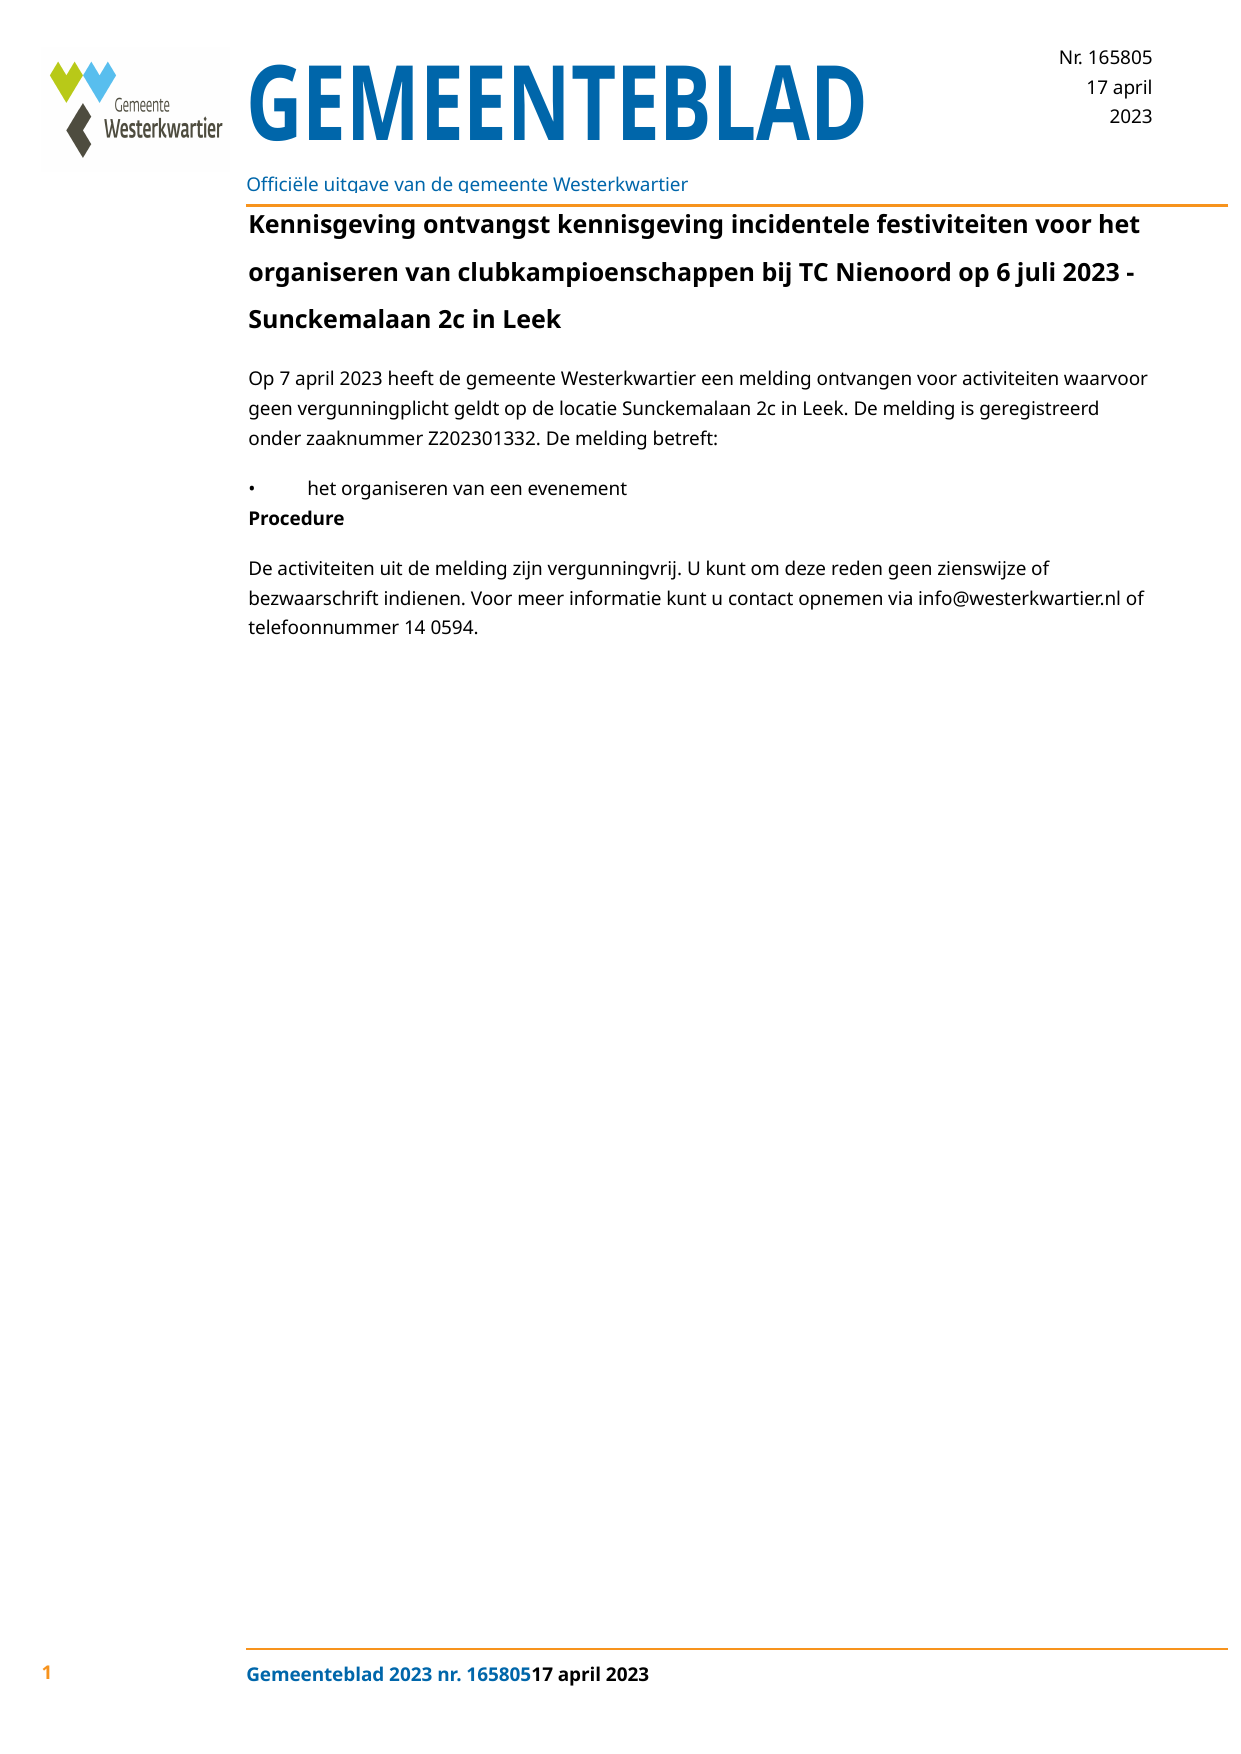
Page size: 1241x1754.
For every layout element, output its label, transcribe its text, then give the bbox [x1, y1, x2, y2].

text Kennisgeving ontvangst kennisgeving incidentele festiviteiten voor het organiseren van clubkampioenschappen bij TC Nienoord op 6 juli 2023 - Sunckemalaan 2c in Leek [248, 207, 1152, 336]
text De activiteiten uit de melding zijn vergunningvrij. U kunt om deze reden geen zienswijze of bezwaarschrift indienen. Voor meer informatie kunt u contact opnemen via info@westerkwartier.nl of telefoonnummer 14 0594. [248, 555, 1152, 640]
list het organiseren van een evenement [248, 475, 1152, 501]
text Procedure [248, 505, 1152, 530]
text Op 7 april 2023 heeft de gemeente Westerkwartier een melding ontvangen voor activiteiten waarvoor geen vergunningplicht geldt op de locatie Sunckemalaan 2c in Leek. De melding is geregistreerd onder zaaknummer Z202301332. De melding betreft: [248, 366, 1152, 450]
picture [41, 47, 231, 172]
